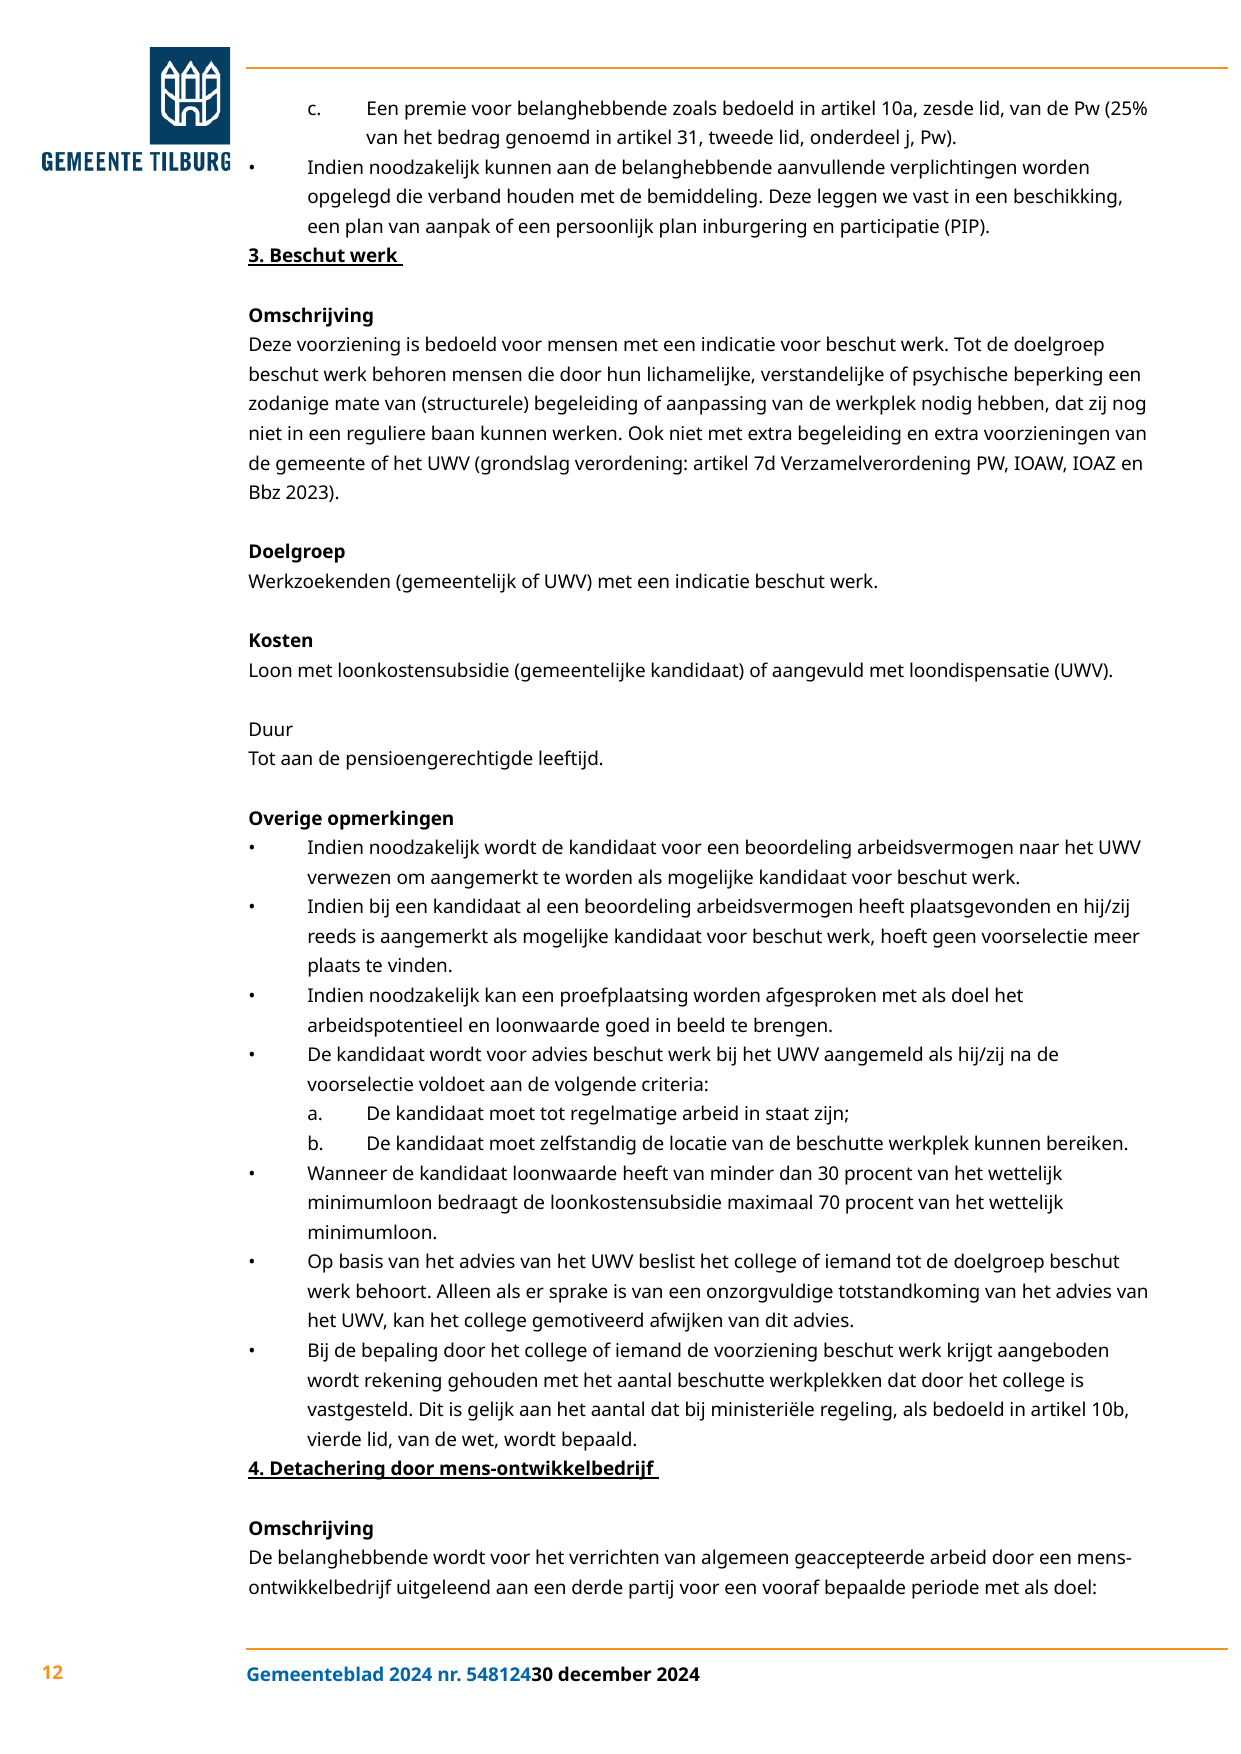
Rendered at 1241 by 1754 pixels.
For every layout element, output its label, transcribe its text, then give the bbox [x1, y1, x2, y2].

list De kandidaat wordt voor advies beschut werk bij het UWV aangemeld als hij/zij na de voorselectie voldoet aan de volgende criteria: [248, 1041, 1152, 1097]
list De kandidaat moet zelfstandig de locatie van de beschutte werkplek kunnen bereiken. [307, 1130, 1152, 1156]
text Tot aan de pensioengerechtigde leeftijd. [248, 746, 1152, 771]
list Bij de bepaling door het college of iemand de voorziening beschut werk krijgt aangeboden wordt rekening gehouden met het aantal beschutte werkplekken dat door het college is vastgesteld. Dit is gelijk aan het aantal dat bij ministeriële regeling, als bedoeld in artikel 10b, vierde lid, van de wet, wordt bepaald. [248, 1337, 1152, 1452]
text Deze voorziening is bedoeld voor mensen met een indicatie voor beschut werk. Tot de doelgroep beschut werk behoren mensen die door hun lichamelijke, verstandelijke of psychische beperking een zodanige mate van (structurele) begeleiding of aanpassing van de werkplek nodig hebben, dat zij nog niet in een reguliere baan kunnen werken. Ook niet met extra begeleiding en extra voorzieningen van de gemeente of het UWV (grondslag verordening: artikel 7d Verzamelverordening PW, IOAW, IOAZ en Bbz 2023). [248, 331, 1152, 505]
text Duur [248, 716, 1152, 742]
list Indien noodzakelijk kan een proefplaatsing worden afgesproken met als doel het arbeidspotentieel en loonwaarde goed in beeld te brengen. [248, 982, 1152, 1038]
list Op basis van het advies van het UWV beslist het college of iemand tot de doelgroep beschut werk behoort. Alleen als er sprake is van een onzorgvuldige totstandkoming van het advies van het UWV, kan het college gemotiveerd afwijken van dit advies. [248, 1248, 1152, 1333]
text Doelgroep [248, 538, 1152, 564]
text Omschrijving [248, 302, 1152, 328]
text De belanghebbende wordt voor het verrichten van algemeen geaccepteerde arbeid door een mens-ontwikkelbedrijf uitgeleend aan een derde partij voor een vooraf bepaalde periode met als doel: [248, 1544, 1152, 1600]
text Werkzoekenden (gemeentelijk of UWV) met een indicatie beschut werk. [248, 568, 1152, 594]
picture [41, 47, 231, 172]
text Overige opmerkingen [248, 805, 1152, 831]
text 4. Detachering door mens-ontwikkelbedrijf [248, 1456, 1152, 1481]
list Wanneer de kandidaat loonwaarde heeft van minder dan 30 procent van het wettelijk minimumloon bedraagt de loonkostensubsidie maximaal 70 procent van het wettelijk minimumloon. [248, 1160, 1152, 1245]
list Indien noodzakelijk wordt de kandidaat voor een beoordeling arbeidsvermogen naar het UWV verwezen om aangemerkt te worden als mogelijke kandidaat voor beschut werk. [248, 834, 1152, 890]
text Loon met loonkostensubsidie (gemeentelijke kandidaat) of aangevuld met loondispensatie (UWV). [248, 657, 1152, 683]
text Omschrijving [248, 1515, 1152, 1541]
list De kandidaat moet tot regelmatige arbeid in staat zijn; [307, 1101, 1152, 1126]
text 3. Beschut werk [248, 243, 1152, 268]
list Een premie voor belanghebbende zoals bedoeld in artikel 10a, zesde lid, van de Pw (25% van het bedrag genoemd in artikel 31, tweede lid, onderdeel j, Pw). [307, 95, 1152, 150]
list Indien noodzakelijk kunnen aan de belanghebbende aanvullende verplichtingen worden opgelegd die verband houden met de bemiddeling. Deze leggen we vast in een beschikking, een plan van aanpak of een persoonlijk plan inburgering en participatie (PIP). [248, 154, 1152, 239]
text Kosten [248, 627, 1152, 653]
list Indien bij een kandidaat al een beoordeling arbeidsvermogen heeft plaatsgevonden en hij/zij reeds is aangemerkt als mogelijke kandidaat voor beschut werk, hoeft geen voorselectie meer plaats te vinden. [248, 893, 1152, 978]
